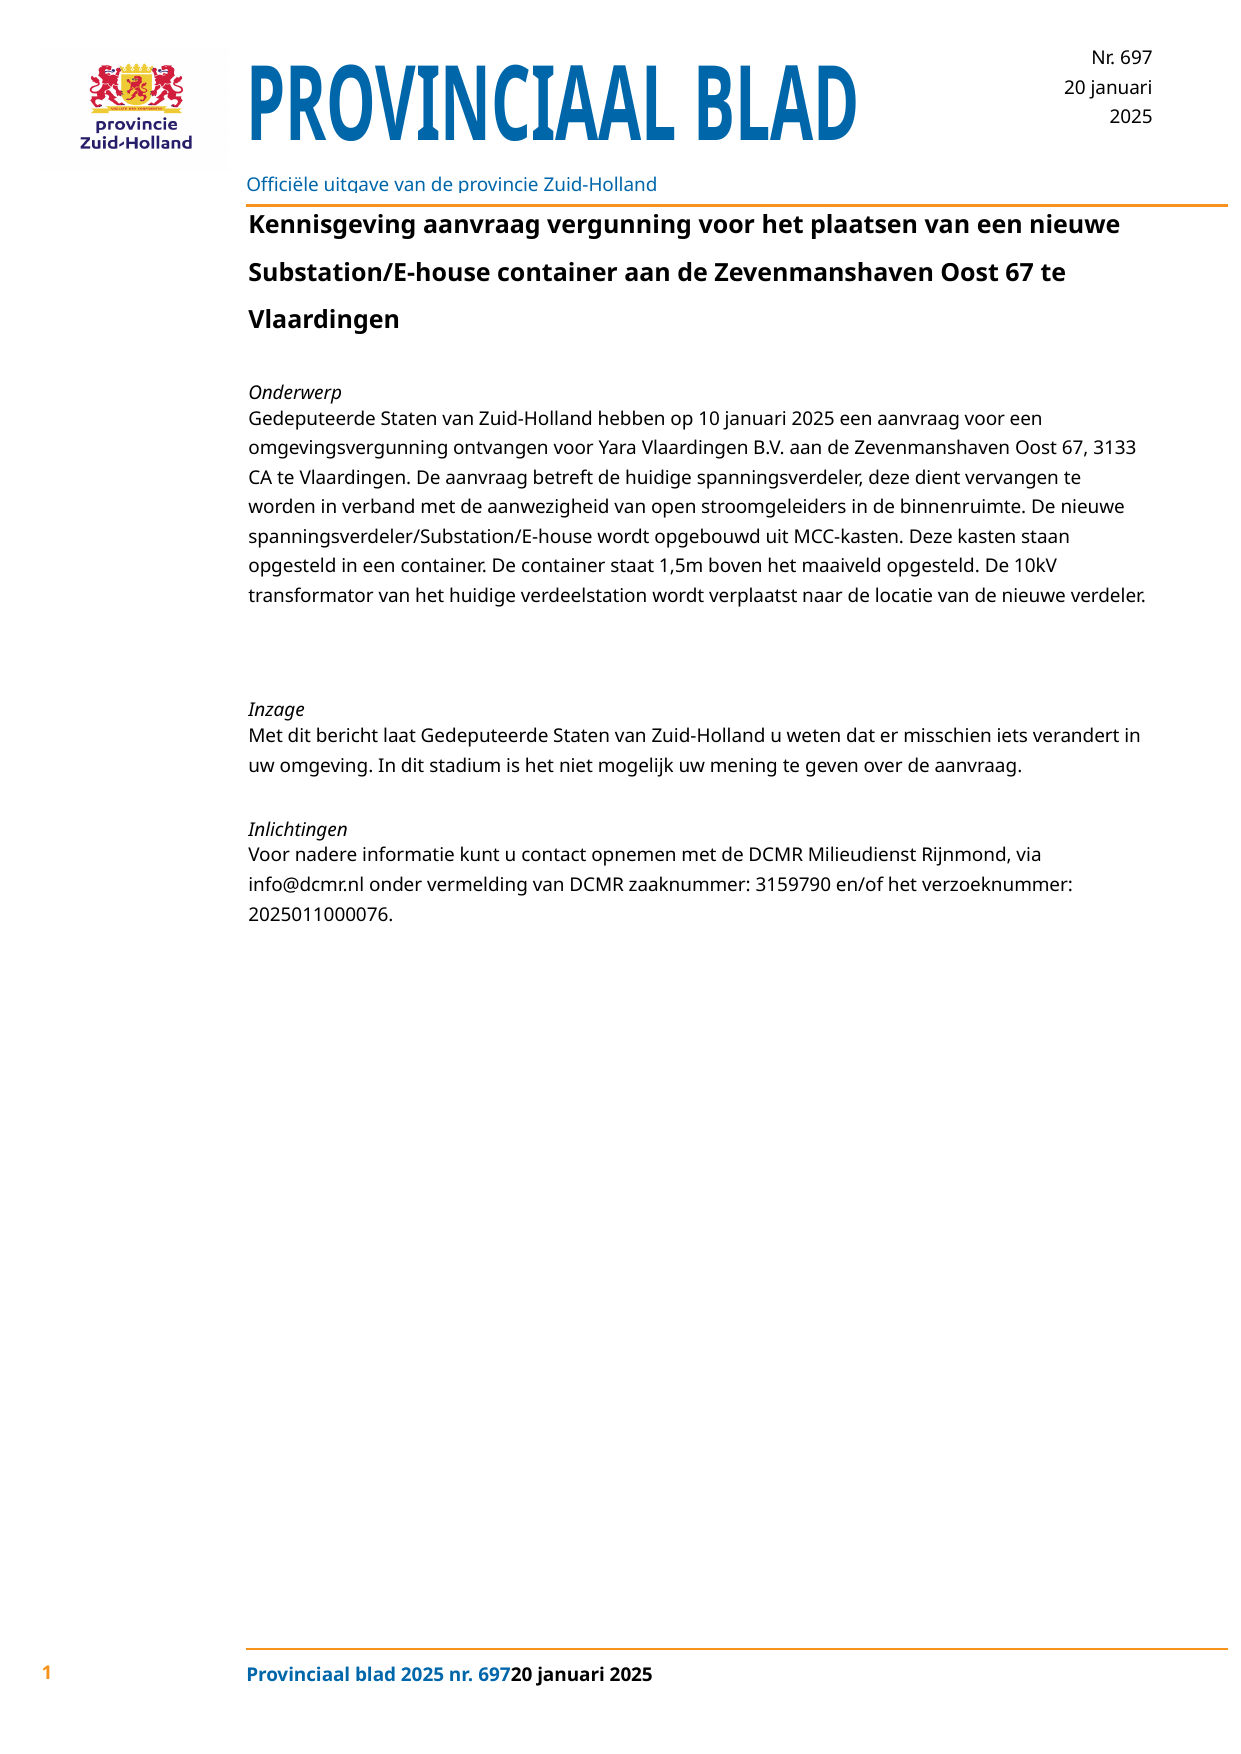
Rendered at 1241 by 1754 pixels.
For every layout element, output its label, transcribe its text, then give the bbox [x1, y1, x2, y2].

text Voor nadere informatie kunt u contact opnemen met de DCMR Milieudienst Rijnmond, via info@dcmr.nl onder vermelding van DCMR zaaknummer: 3159790 en/of het verzoeknummer: 2025011000076. [248, 842, 1152, 927]
text Onderwerp [248, 379, 1152, 405]
text Kennisgeving aanvraag vergunning voor het plaatsen van een nieuwe Substation/E-house container aan de Zevenmanshaven Oost 67 te Vlaardingen [248, 207, 1152, 336]
text Inzage [248, 697, 1152, 722]
text Inlichtingen [248, 816, 1152, 842]
picture [41, 47, 231, 172]
text Met dit bericht laat Gedeputeerde Staten van Zuid-Holland u weten dat er misschien iets verandert in uw omgeving. In dit stadium is het niet mogelijk uw mening te geven over de aanvraag. [248, 722, 1152, 778]
text Gedeputeerde Staten van Zuid-Holland hebben op 10 januari 2025 een aanvraag voor een omgevingsvergunning ontvangen voor Yara Vlaardingen B.V. aan de Zevenmanshaven Oost 67, 3133 CA te Vlaardingen. De aanvraag betreft de huidige spanningsverdeler, deze dient vervangen te worden in verband met de aanwezigheid van open stroomgeleiders in de binnenruimte. De nieuwe spanningsverdeler/Substation/E-house wordt opgebouwd uit MCC-kasten. Deze kasten staan opgesteld in een container. De container staat 1,5m boven het maaiveld opgesteld. De 10kV transformator van het huidige verdeelstation wordt verplaatst naar de locatie van de nieuwe verdeler. [248, 405, 1152, 608]
